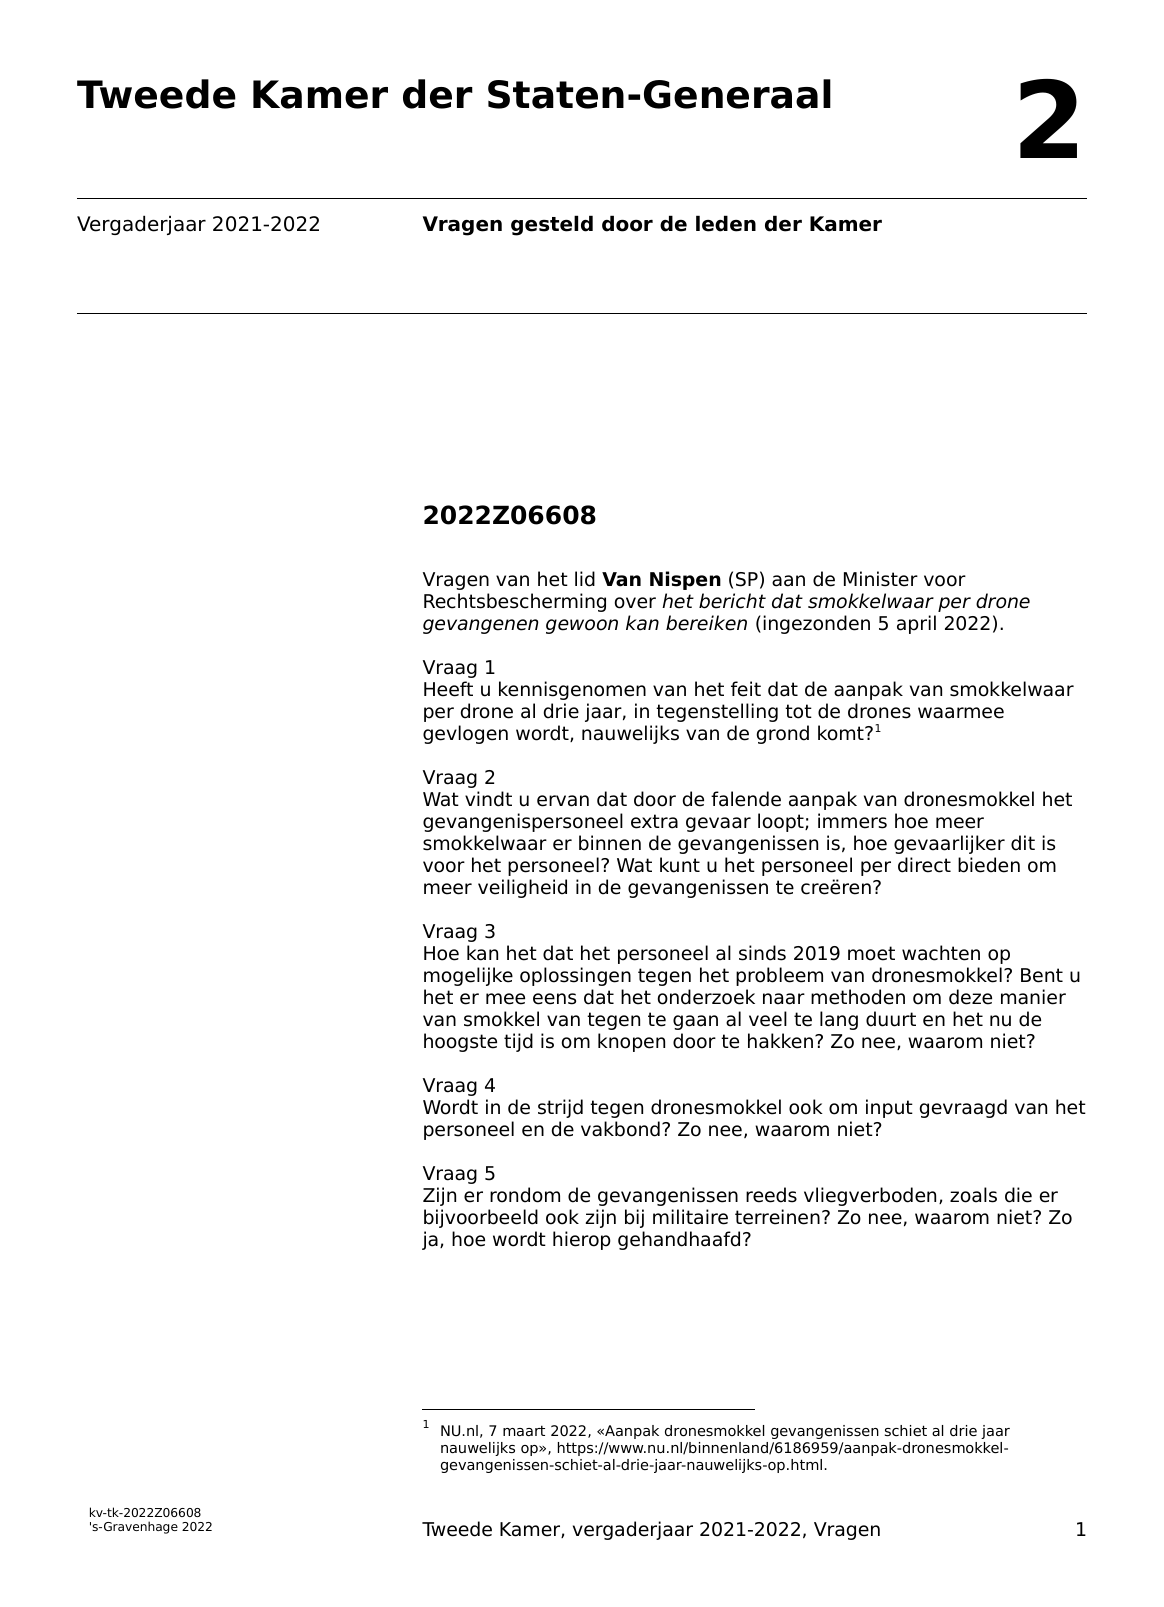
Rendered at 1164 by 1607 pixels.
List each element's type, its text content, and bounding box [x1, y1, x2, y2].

text Vraag 2 [422, 767, 1087, 789]
text Wordt in de strijd tegen dronesmokkel ook om input gevraagd van het personeel en de vakbond? Zo nee, waarom niet? [422, 1097, 1087, 1141]
text Vraag 5 [422, 1163, 1087, 1185]
table_cell Vragen gesteld door de leden der Kamer [422, 199, 1087, 313]
table_header Tweede Kamer der Staten-Generaal [77, 59, 886, 198]
table_cell Vergaderjaar 2021-2022 [77, 199, 422, 313]
text Vraag 4 [422, 1075, 1087, 1097]
text Hoe kan het dat het personeel al sinds 2019 moet wachten op mogelijke oplossingen tegen het probleem van dronesmokkel? Bent u het er mee eens dat het onderzoek naar methoden om deze manier van smokkel van tegen te gaan al veel te lang duurt en het nu de hoogste tijd is om knopen door te hakken? Zo nee, waarom niet? [422, 943, 1087, 1053]
text Heeft u kennisgenomen van het feit dat de aanpak van smokkelwaar per drone al drie jaar, in tegenstelling tot de drones waarmee gevlogen wordt, nauwelijks van de grond komt? [422, 679, 1087, 745]
table_header 2 [886, 59, 1087, 198]
text 2022Z06608 [422, 501, 1087, 531]
text Vraag 1 [422, 657, 1087, 679]
text Zijn er rondom de gevangenissen reeds vliegverboden, zoals die er bijvoorbeeld ook zijn bij militaire terreinen? Zo nee, waarom niet? Zo ja, hoe wordt hierop gehandhaafd? [422, 1185, 1087, 1251]
text 's-Gravenhage 2022 [88, 1520, 323, 1534]
text Vragen van het lid Van Nispen (SP) aan de Minister voor Rechtsbescherming over het bericht dat smokkelwaar per drone gevangenen gewoon kan bereiken (ingezonden 5 april 2022). [422, 569, 1087, 635]
text kv-tk-2022Z06608 [88, 1506, 323, 1520]
text Vraag 3 [422, 921, 1087, 943]
text NU.nl, 7 maart 2022, «Aanpak dronesmokkel gevangenissen schiet al drie jaar nauwelijks op», https://www.nu.nl/binnenland/6186959/aanpak-dronesmokkel-gevangenissen-schiet-al-drie-jaar-nauwelijks-op.html. [422, 1418, 1087, 1474]
text Wat vindt u ervan dat door de falende aanpak van dronesmokkel het gevangenispersoneel extra gevaar loopt; immers hoe meer smokkelwaar er binnen de gevangenissen is, hoe gevaarlijker dit is voor het personeel? Wat kunt u het personeel per direct bieden om meer veiligheid in de gevangenissen te creëren? [422, 789, 1087, 899]
